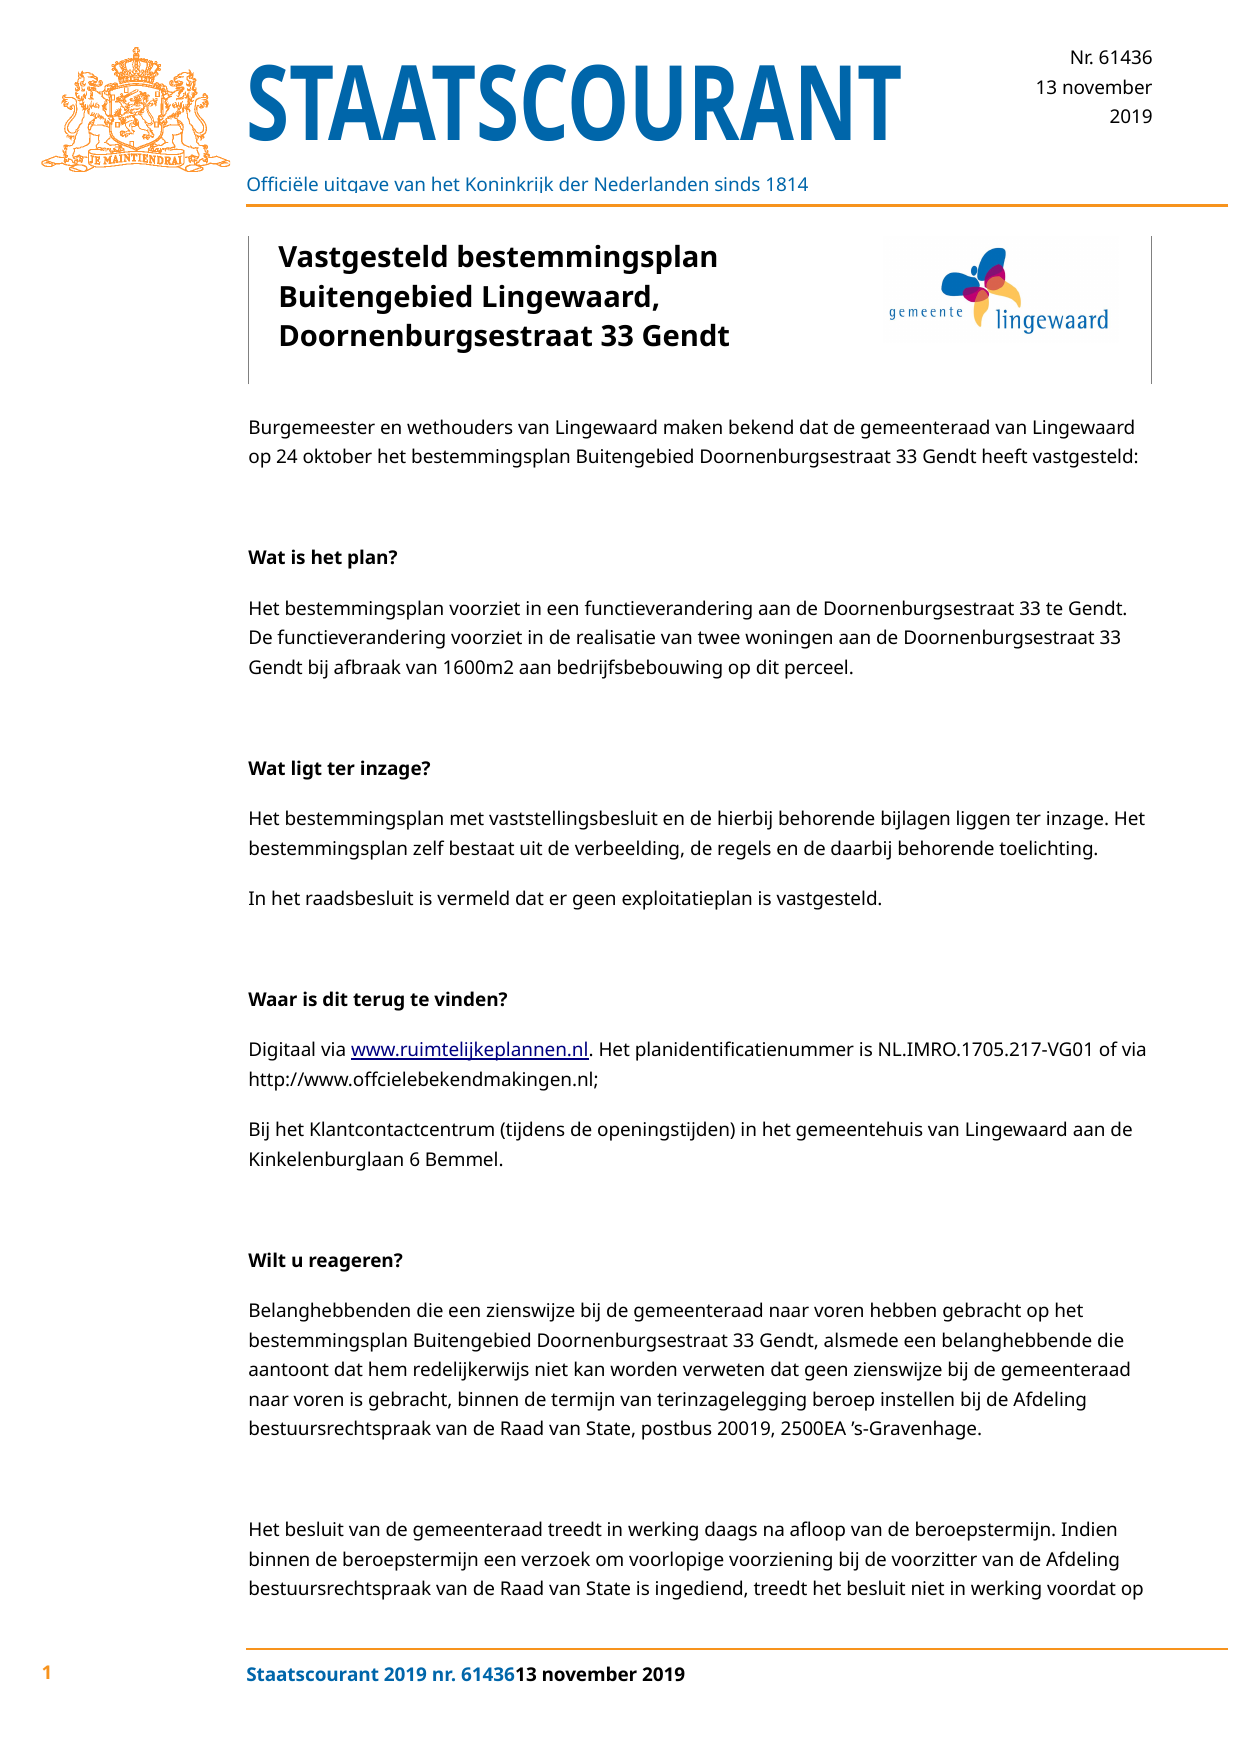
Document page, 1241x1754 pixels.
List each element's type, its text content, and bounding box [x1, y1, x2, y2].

text Burgemeester en wethouders van Lingewaard maken bekend dat de gemeenteraad van Lingewaard op 24 oktober het bestemmingsplan Buitengebied Doornenburgsestraat 33 Gendt heeft vastgesteld: [248, 414, 1152, 469]
text Belanghebbenden die een zienswijze bij de gemeenteraad naar voren hebben gebracht op het bestemmingsplan Buitengebied Doornenburgsestraat 33 Gendt, alsmede een belanghebbende die aantoont dat hem redelijkerwijs niet kan worden verweten dat geen zienswijze bij de gemeenteraad naar voren is gebracht, binnen de termijn van terinzagelegging beroep instellen bij de Afdeling bestuursrechtspraak van de Raad van State, postbus 20019, 2500EA ’s-Gravenhage. [248, 1297, 1152, 1441]
text Het besluit van de gemeenteraad treedt in werking daags na afloop van de beroepstermijn. Indien binnen de beroepstermijn een verzoek om voorlopige voorziening bij de voorzitter van de Afdeling bestuursrechtspraak van de Raad van State is ingediend, treedt het besluit niet in werking voordat op [248, 1516, 1152, 1601]
picture [41, 47, 231, 172]
table_header Vastgesteld bestemmingsplan Buitengebied Lingewaard, Doornenburgsestraat 33 Gendt [249, 236, 850, 384]
table_header [850, 236, 882, 342]
text Het bestemmingsplan voorziet in een functieverandering aan de Doornenburgsestraat 33 te Gendt. De functieverandering voorziet in de realisatie van twee woningen aan de Doornenburgsestraat 33 Gendt bij afbraak van 1600m2 aan bedrijfsbebouwing op dit perceel. [248, 595, 1152, 680]
text Waar is dit terug te vinden? [248, 986, 1152, 1012]
text Wilt u reageren? [248, 1247, 1152, 1273]
table_header [850, 343, 1151, 384]
text Wat is het plan? [248, 544, 1152, 570]
text Digitaal via www.ruimtelijkeplannen.nl. Het planidentificatienummer is NL.IMRO.1705.217-VG01 of via http://www.offcielebekendmakingen.nl; [248, 1036, 1152, 1092]
text Het bestemmingsplan met vaststellingsbesluit en de hierbij behorende bijlagen liggen ter inzage. Het bestemmingsplan zelf bestaat uit de verbeelding, de regels en de daarbij behorende toelichting. [248, 805, 1152, 861]
table_header [1119, 236, 1151, 342]
text Wat ligt ter inzage? [248, 755, 1152, 781]
picture [882, 236, 1119, 343]
text In het raadsbesluit is vermeld dat er geen exploitatieplan is vastgesteld. [248, 885, 1152, 911]
text Bij het Klantcontactcentrum (tijdens de openingstijden) in het gemeentehuis van Lingewaard aan de Kinkelenburglaan 6 Bemmel. [248, 1116, 1152, 1172]
